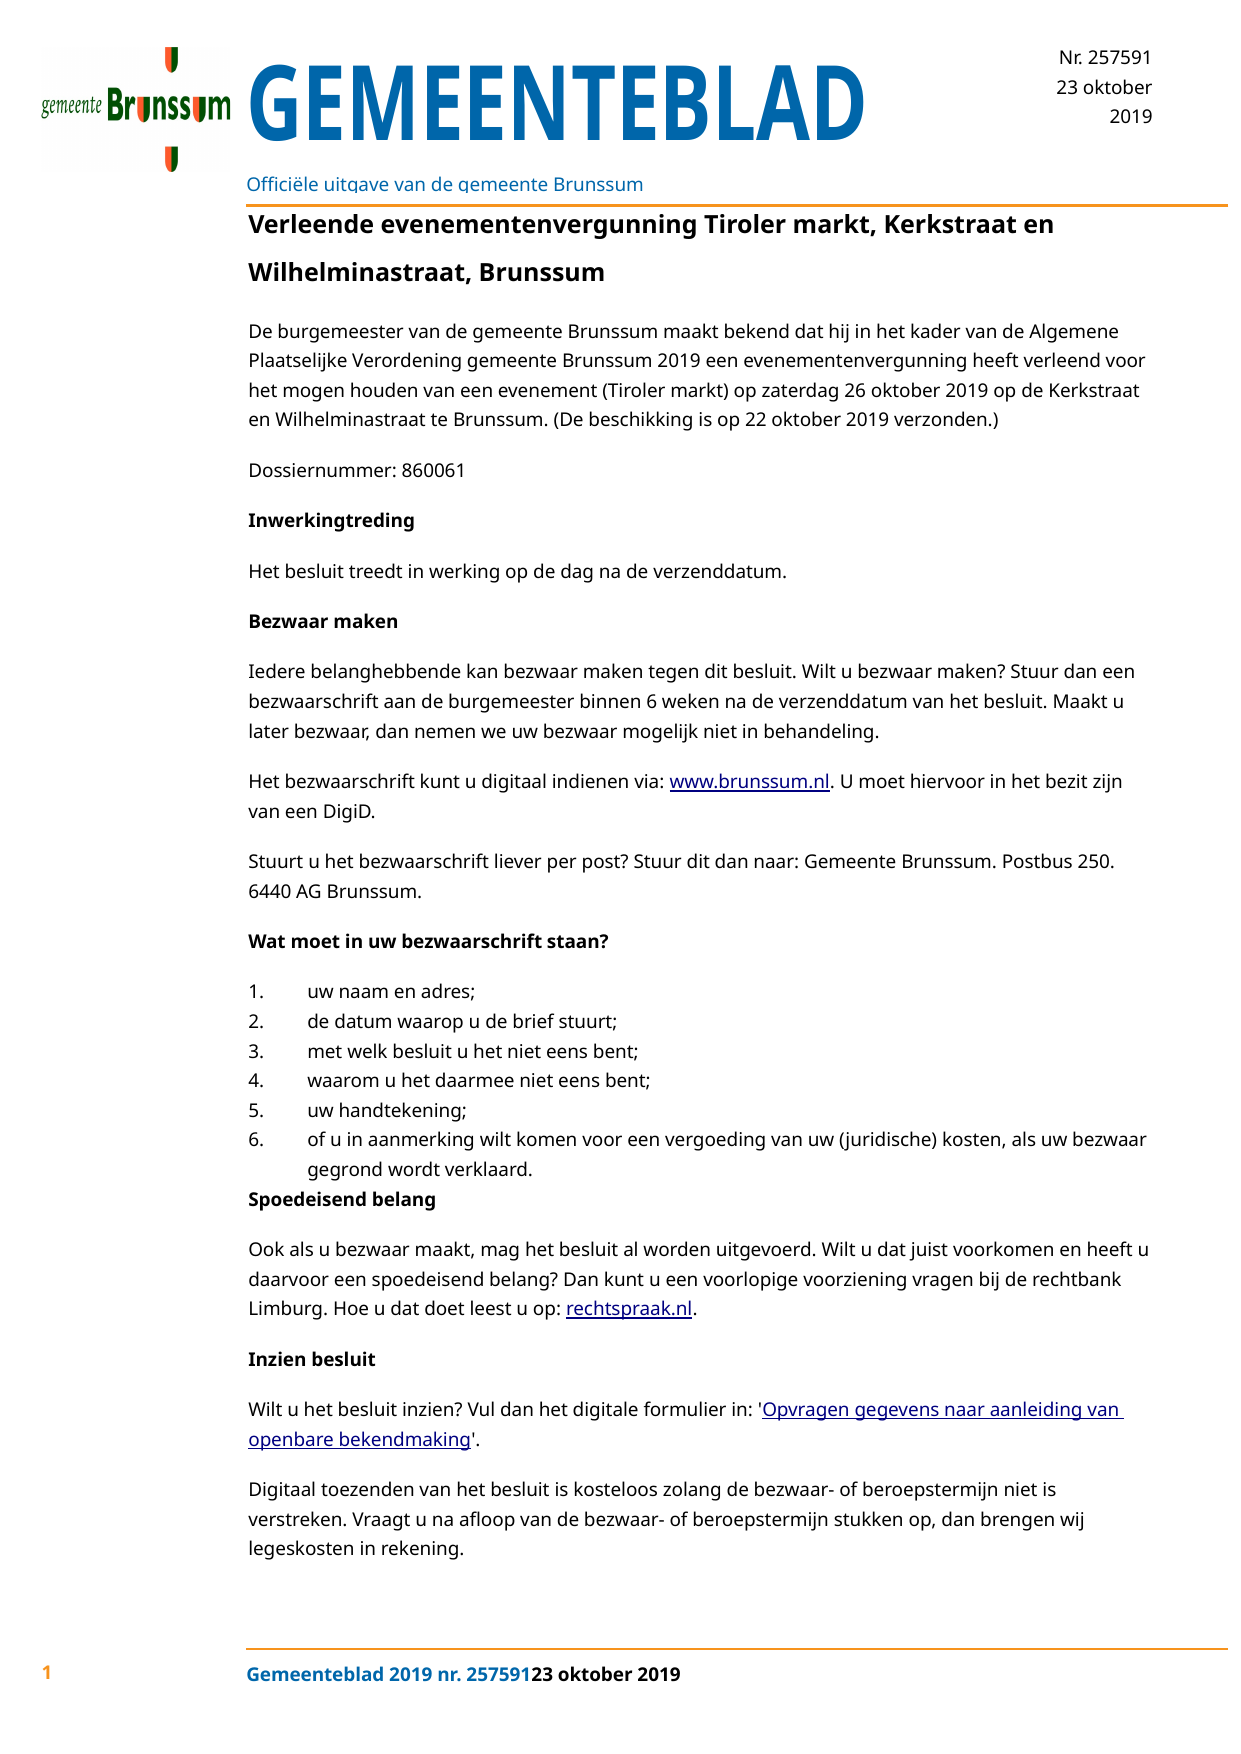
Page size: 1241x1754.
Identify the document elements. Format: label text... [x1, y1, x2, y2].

text Spoedeisend belang [248, 1186, 1152, 1212]
text Wilt u het besluit inzien? Vul dan het digitale formulier in: 'Opvragen gegevens naar aanleiding van openbare bekendmaking'. [248, 1396, 1152, 1452]
text Het bezwaarschrift kunt u digitaal indienen via: www.brunssum.nl. U moet hiervoor in het bezit zijn van een DigiD. [248, 768, 1152, 824]
text Stuurt u het bezwaarschrift liever per post? Stuur dit dan naar: Gemeente Brunssum. Postbus 250. 6440 AG Brunssum. [248, 848, 1152, 904]
text Digitaal toezenden van het besluit is kosteloos zolang de bezwaar- of beroepstermijn niet is verstreken. Vraagt u na afloop van de bezwaar- of beroepstermijn stukken op, dan brengen wij legeskosten in rekening. [248, 1476, 1152, 1561]
list de datum waarop u de brief stuurt; [248, 1008, 1152, 1034]
text Dossiernummer: 860061 [248, 457, 1152, 483]
list met welk besluit u het niet eens bent; [248, 1038, 1152, 1064]
text Ook als u bezwaar maakt, mag het besluit al worden uitgevoerd. Wilt u dat juist voorkomen en heeft u daarvoor een spoedeisend belang? Dan kunt u een voorlopige voorziening vragen bij de rechtbank Limburg. Hoe u dat doet leest u op: rechtspraak.nl. [248, 1236, 1152, 1321]
text Inwerkingtreding [248, 507, 1152, 533]
list uw naam en adres; [248, 979, 1152, 1004]
text Het besluit treedt in werking op de dag na de verzenddatum. [248, 558, 1152, 584]
text Bezwaar maken [248, 608, 1152, 634]
list waarom u het daarmee niet eens bent; [248, 1067, 1152, 1093]
text Verleende evenementenvergunning Tiroler markt, Kerkstraat en Wilhelminastraat, Brunssum [248, 207, 1152, 288]
text De burgemeester van de gemeente Brunssum maakt bekend dat hij in het kader van de Algemene Plaatselijke Verordening gemeente Brunssum 2019 een evenementenvergunning heeft verleend voor het mogen houden van een evenement (Tiroler markt) op zaterdag 26 oktober 2019 op de Kerkstraat en Wilhelminastraat te Brunssum. (De beschikking is op 22 oktober 2019 verzonden.) [248, 318, 1152, 432]
list of u in aanmerking wilt komen voor een vergoeding van uw (juridische) kosten, als uw bezwaar gegrond wordt verklaard. [248, 1127, 1152, 1182]
list uw handtekening; [248, 1097, 1152, 1123]
text Wat moet in uw bezwaarschrift staan? [248, 928, 1152, 954]
picture [41, 47, 231, 172]
text Inzien besluit [248, 1346, 1152, 1372]
text Iedere belanghebbende kan bezwaar maken tegen dit besluit. Wilt u bezwaar maken? Stuur dan een bezwaarschrift aan de burgemeester binnen 6 weken na de verzenddatum van het besluit. Maakt u later bezwaar, dan nemen we uw bezwaar mogelijk niet in behandeling. [248, 659, 1152, 744]
